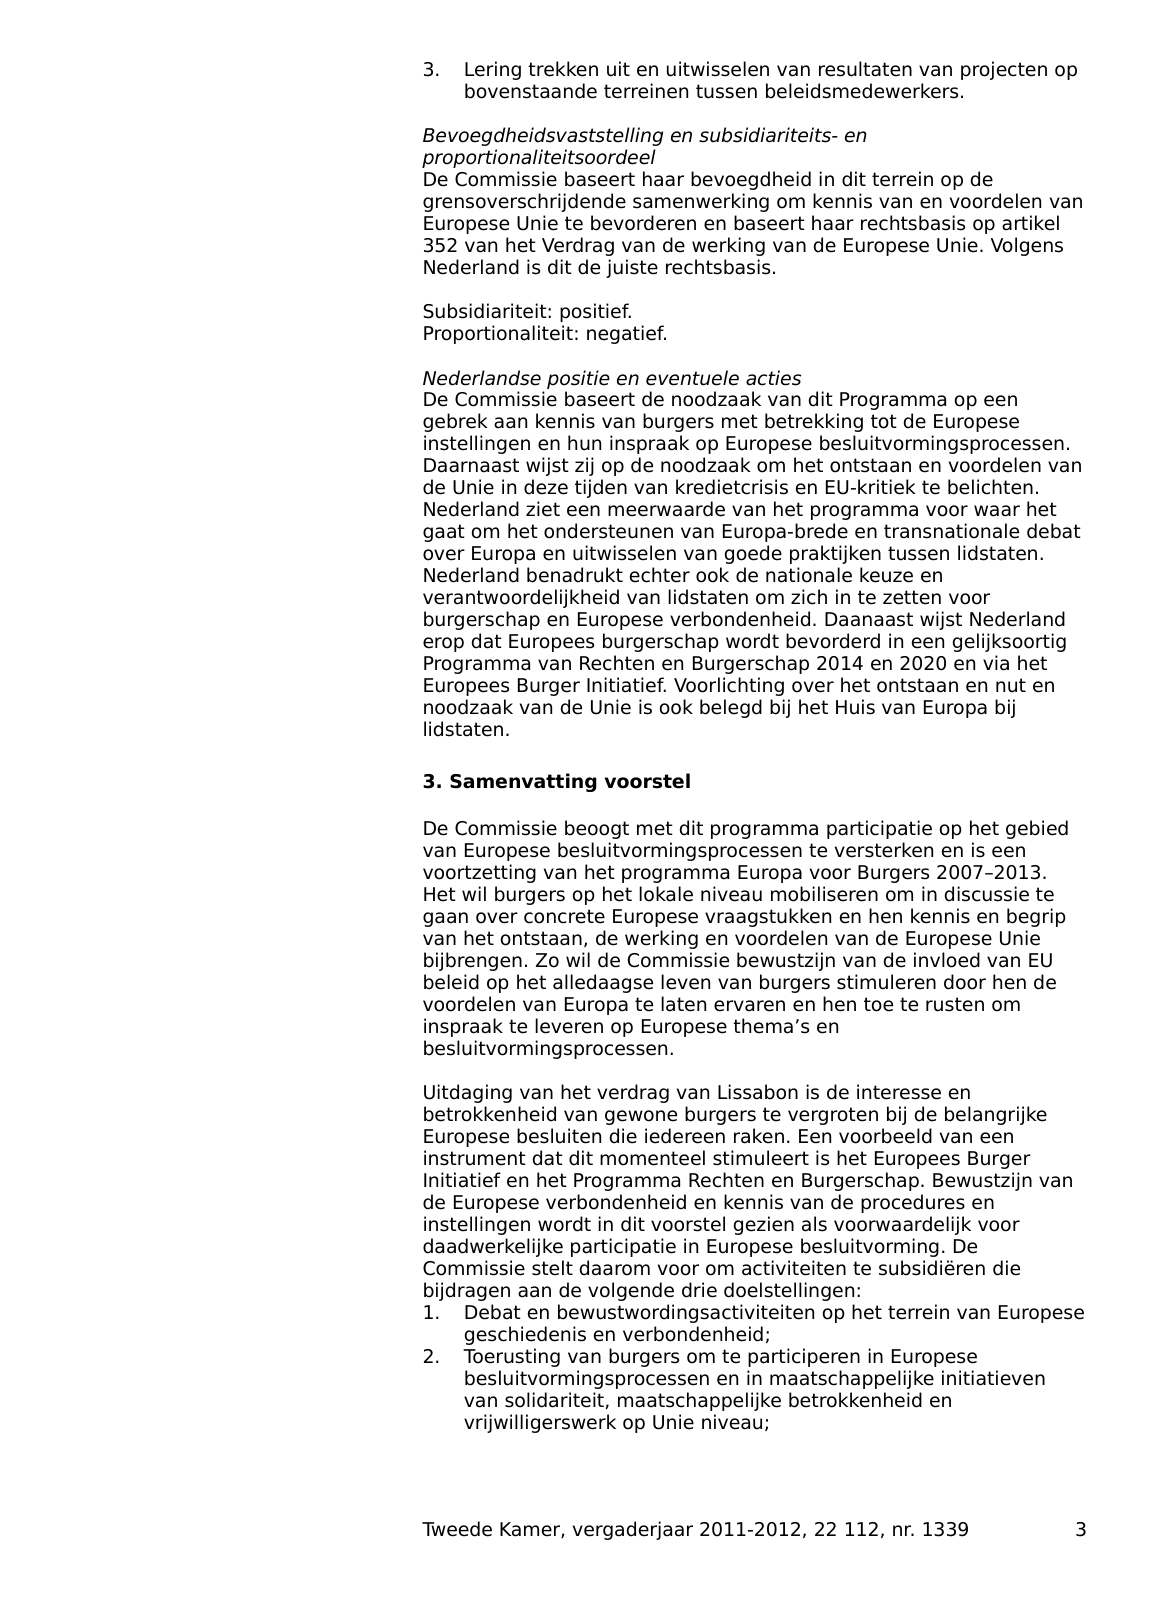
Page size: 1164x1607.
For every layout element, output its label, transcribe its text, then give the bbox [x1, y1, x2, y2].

text 3. Lering trekken uit en uitwisselen van resultaten van projecten op bovenstaande terreinen tussen beleidsmedewerkers. [422, 59, 1087, 103]
text Proportionaliteit: negatief. [422, 323, 1087, 345]
text 1. Debat en bewustwordingsactiviteiten op het terrein van Europese geschiedenis en verbondenheid; [422, 1302, 1087, 1346]
subtitle Nederlandse positie en eventuele acties [422, 367, 1087, 389]
text De Commissie beoogt met dit programma participatie op het gebied van Europese besluitvormingsprocessen te versterken en is een voortzetting van het programma Europa voor Burgers 2007–2013. Het wil burgers op het lokale niveau mobiliseren om in discussie te gaan over concrete Europese vraagstukken en hen kennis en begrip van het ontstaan, de werking en voordelen van de Europese Unie bijbrengen. Zo wil de Commissie bewustzijn van de invloed van EU beleid op het alledaagse leven van burgers stimuleren door hen de voordelen van Europa te laten ervaren en hen toe te rusten om inspraak te leveren op Europese thema’s en besluitvormingsprocessen. [422, 818, 1087, 1060]
text Uitdaging van het verdrag van Lissabon is de interesse en betrokkenheid van gewone burgers te vergroten bij de belangrijke Europese besluiten die iedereen raken. Een voorbeeld van een instrument dat dit momenteel stimuleert is het Europees Burger Initiatief en het Programma Rechten en Burgerschap. Bewustzijn van de Europese verbondenheid en kennis van de procedures en instellingen wordt in dit voorstel gezien als voorwaardelijk voor daadwerkelijke participatie in Europese besluitvorming. De Commissie stelt daarom voor om activiteiten te subsidiëren die bijdragen aan de volgende drie doelstellingen: [422, 1082, 1087, 1302]
text 2. Toerusting van burgers om te participeren in Europese besluitvormingsprocessen en in maatschappelijke initiatieven van solidariteit, maatschappelijke betrokkenheid en vrijwilligerswerk op Unie niveau; [422, 1346, 1087, 1434]
text De Commissie baseert de noodzaak van dit Programma op een gebrek aan kennis van burgers met betrekking tot de Europese instellingen en hun inspraak op Europese besluitvormingsprocessen. Daarnaast wijst zij op de noodzaak om het ontstaan en voordelen van de Unie in deze tijden van kredietcrisis en EU-kritiek te belichten. Nederland ziet een meerwaarde van het programma voor waar het gaat om het ondersteunen van Europa-brede en transnationale debat over Europa en uitwisselen van goede praktijken tussen lidstaten. Nederland benadrukt echter ook de nationale keuze en verantwoordelijkheid van lidstaten om zich in te zetten voor burgerschap en Europese verbondenheid. Daanaast wijst Nederland erop dat Europees burgerschap wordt bevorderd in een gelijksoortig Programma van Rechten en Burgerschap 2014 en 2020 en via het Europees Burger Initiatief. Voorlichting over het ontstaan en nut en noodzaak van de Unie is ook belegd bij het Huis van Europa bij lidstaten. [422, 389, 1087, 741]
subtitle 3. Samenvatting voorstel [422, 771, 1087, 793]
subtitle Bevoegdheidsvaststelling en subsidiariteits- en proportionaliteitsoordeel [422, 125, 1087, 169]
text De Commissie baseert haar bevoegdheid in dit terrein op de grensoverschrijdende samenwerking om kennis van en voordelen van Europese Unie te bevorderen en baseert haar rechtsbasis op artikel 352 van het Verdrag van de werking van de Europese Unie. Volgens Nederland is dit de juiste rechtsbasis. [422, 169, 1087, 279]
text Subsidiariteit: positief. [422, 301, 1087, 323]
